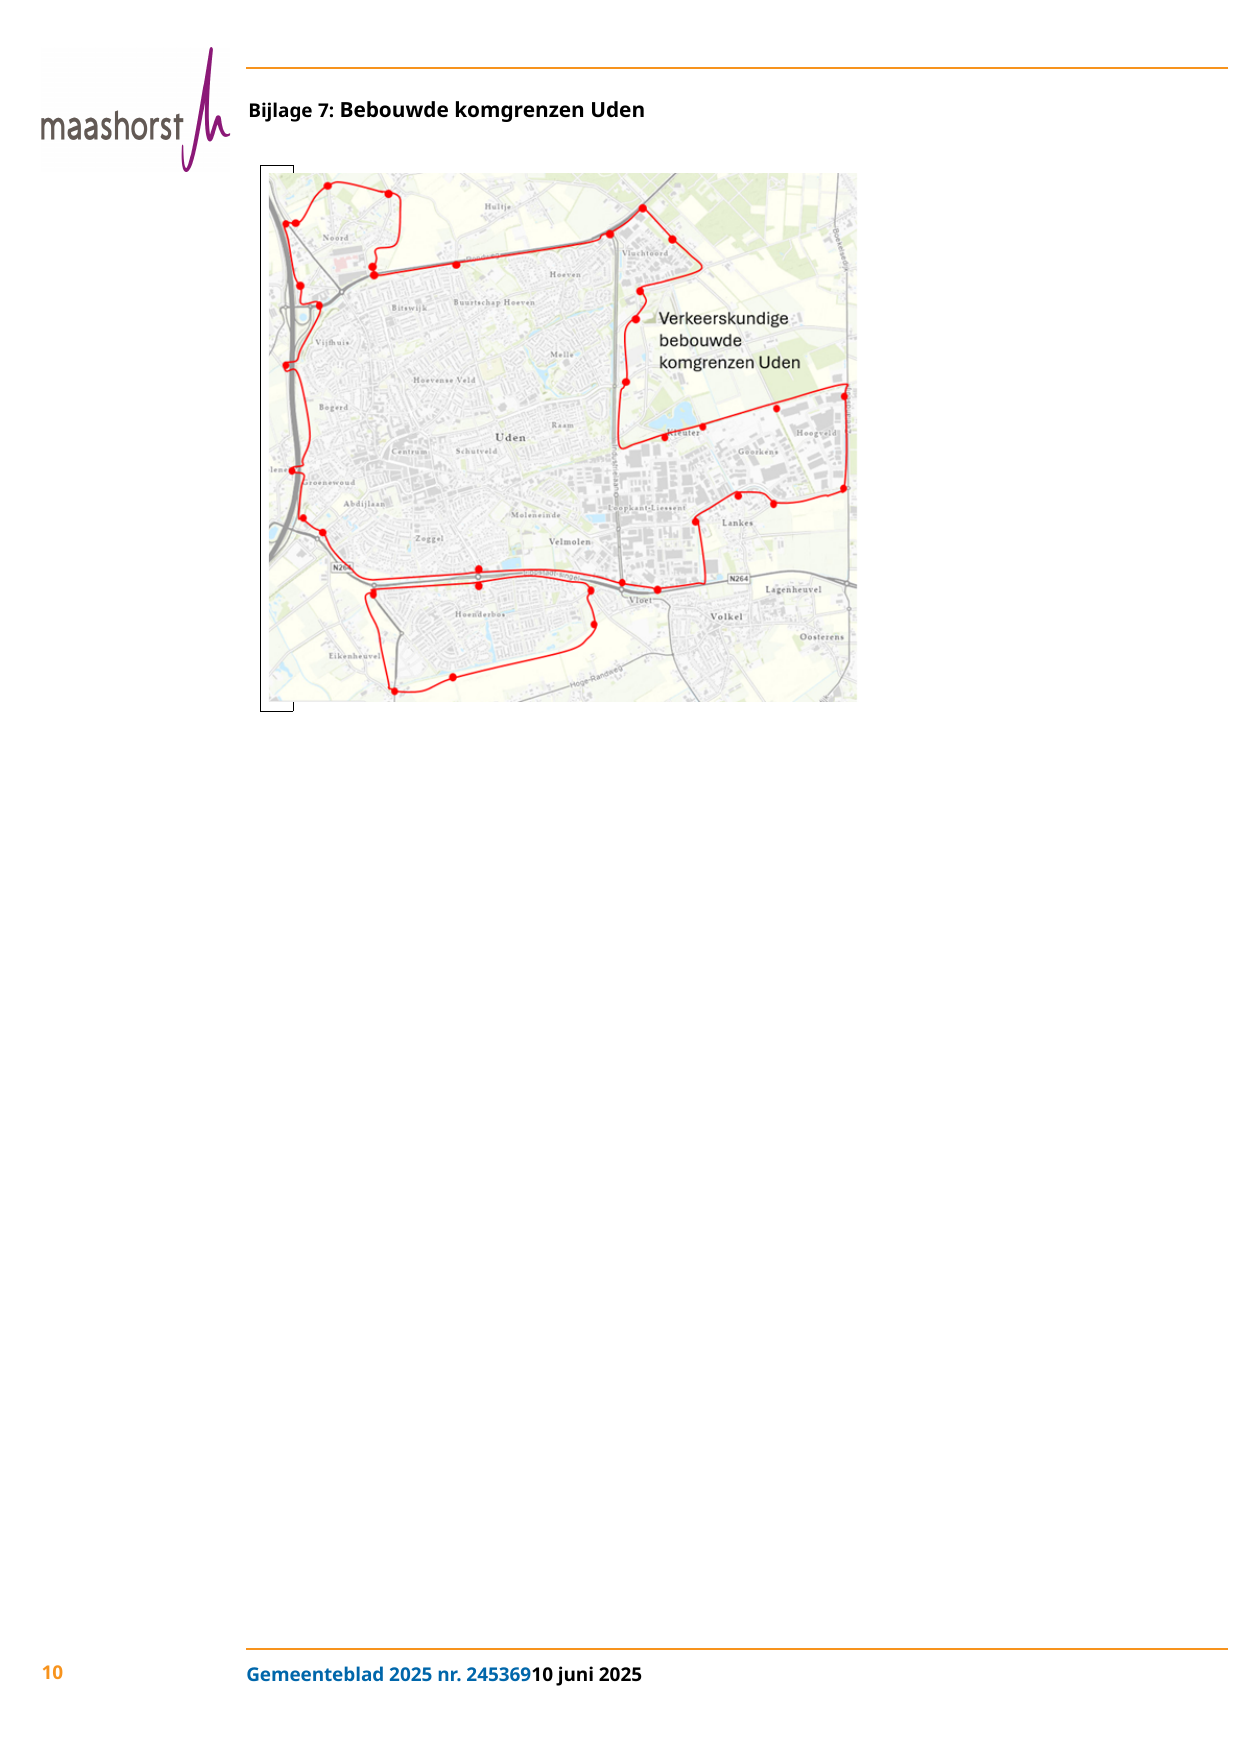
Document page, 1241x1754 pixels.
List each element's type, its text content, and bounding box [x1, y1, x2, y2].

picture [41, 47, 231, 172]
text Bijlage 7: Bebouwde komgrenzen Uden [248, 95, 1152, 123]
picture [268, 173, 860, 702]
